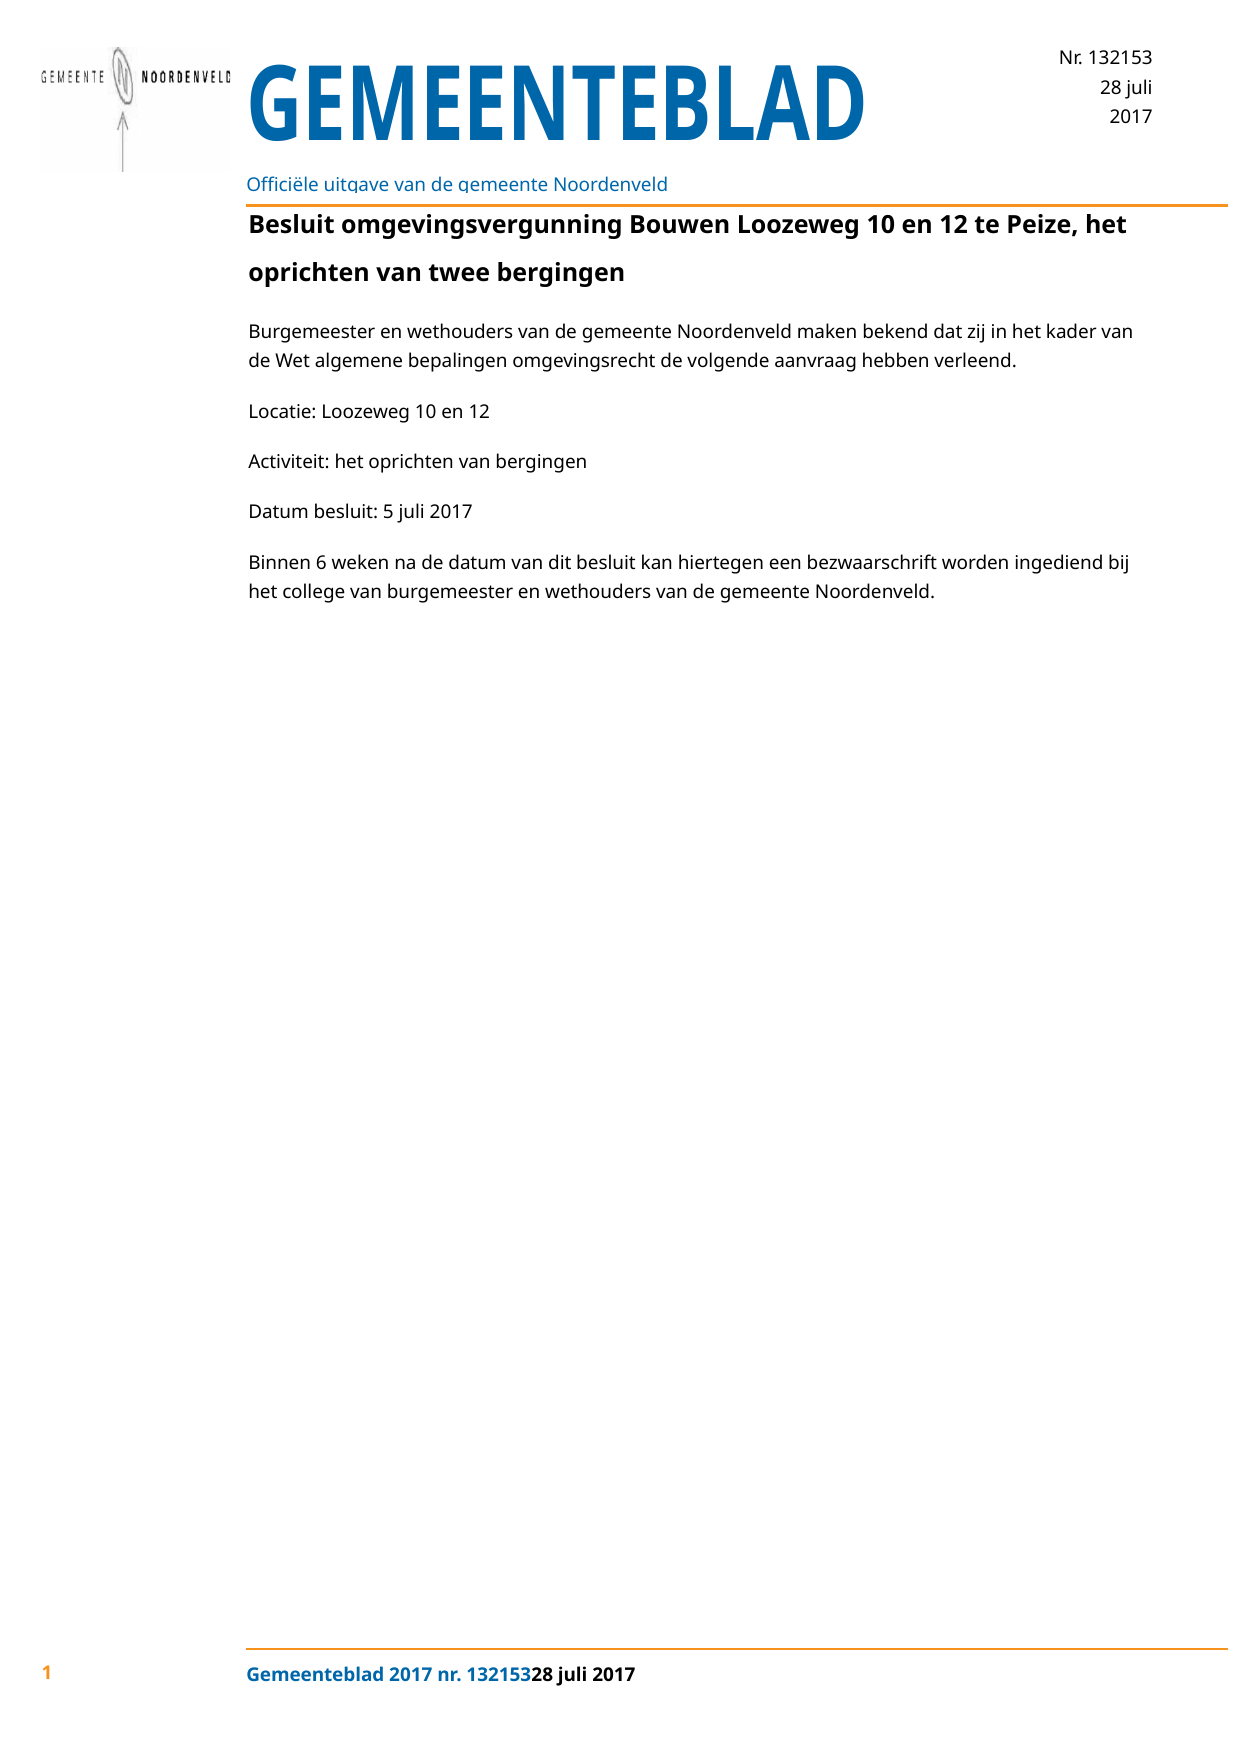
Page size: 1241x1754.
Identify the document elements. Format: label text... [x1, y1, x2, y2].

picture [41, 47, 231, 172]
text Activiteit: het oprichten van bergingen [248, 448, 1152, 474]
text Besluit omgevingsvergunning Bouwen Loozeweg 10 en 12 te Peize, het oprichten van twee bergingen [248, 207, 1152, 288]
text Datum besluit: 5 juli 2017 [248, 499, 1152, 524]
text Locatie: Loozeweg 10 en 12 [248, 398, 1152, 424]
text Binnen 6 weken na de datum van dit besluit kan hiertegen een bezwaarschrift worden ingediend bij het college van burgemeester en wethouders van de gemeente Noordenveld. [248, 549, 1152, 604]
text Burgemeester en wethouders van de gemeente Noordenveld maken bekend dat zij in het kader van de Wet algemene bepalingen omgevingsrecht de volgende aanvraag hebben verleend. [248, 318, 1152, 373]
